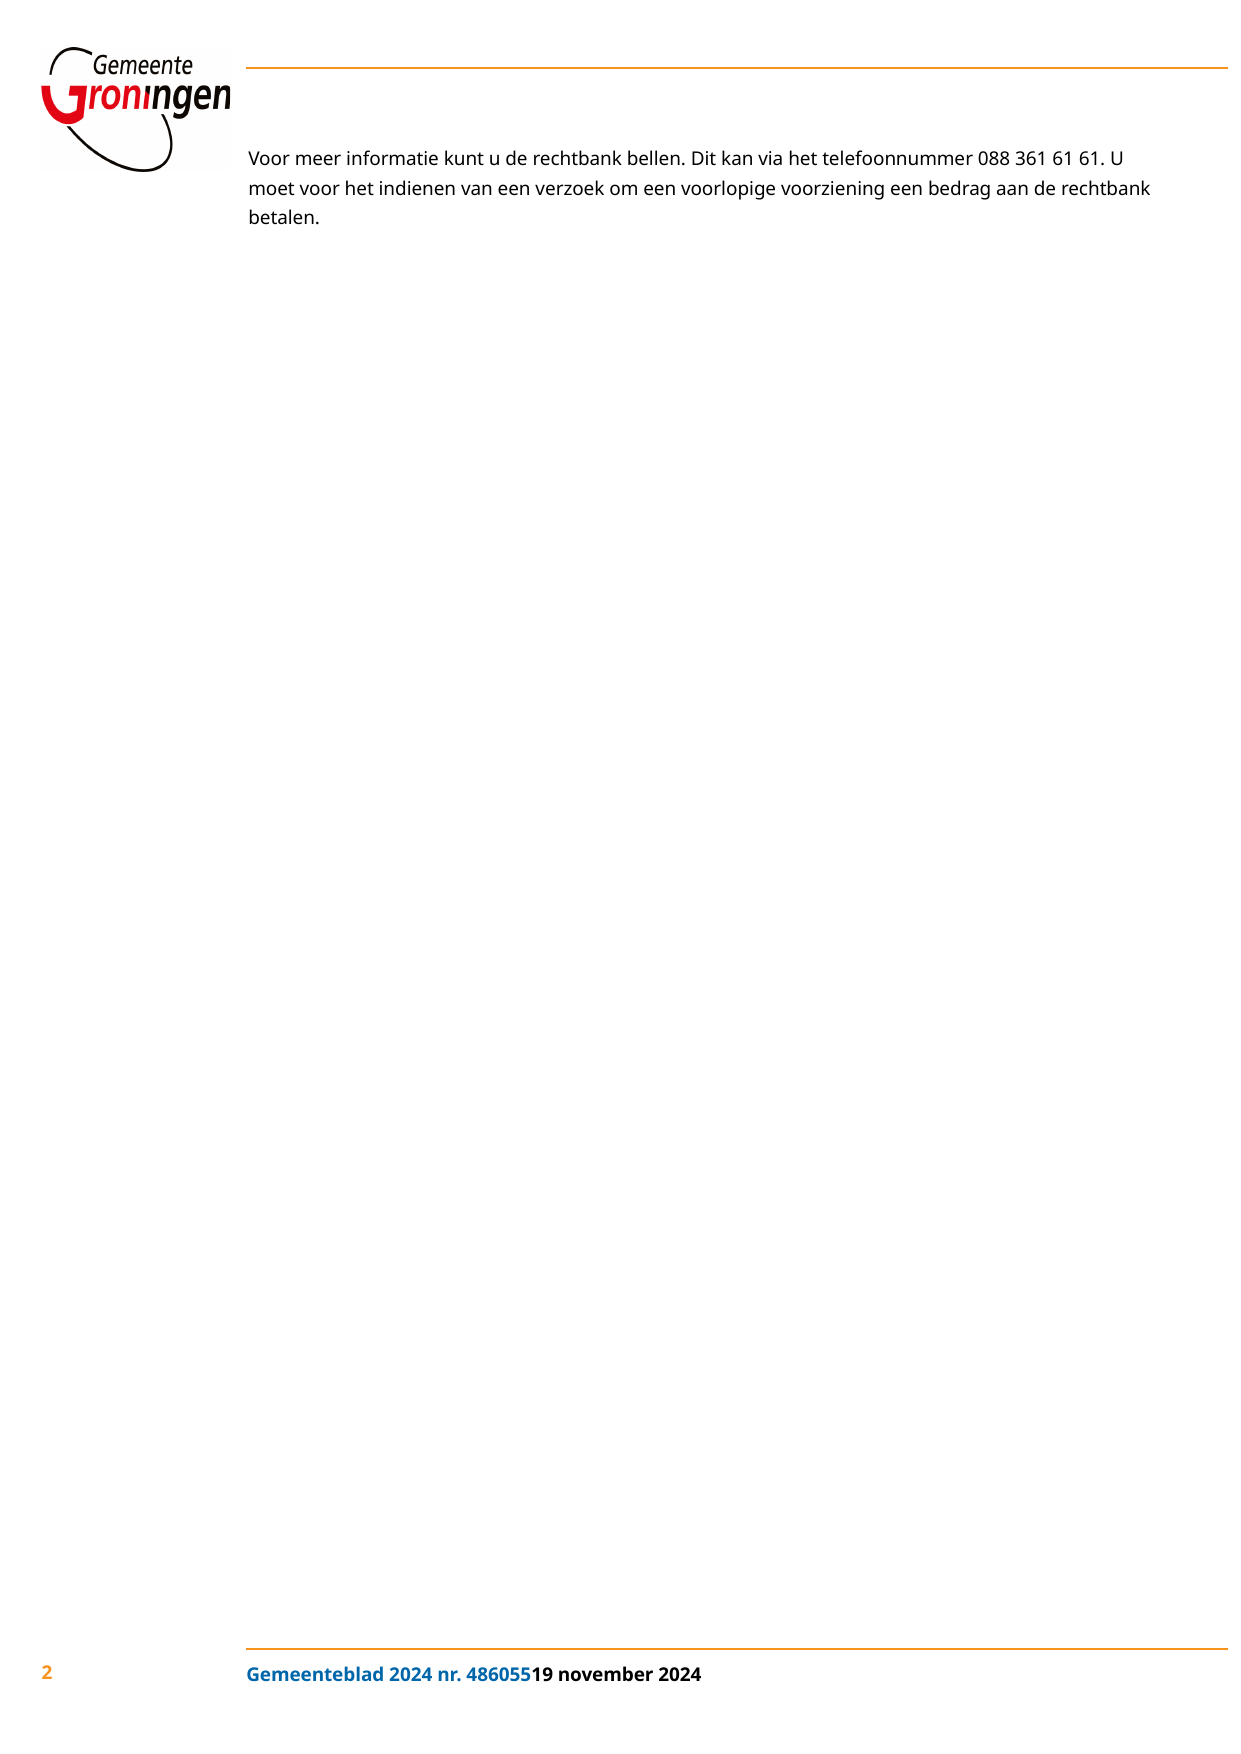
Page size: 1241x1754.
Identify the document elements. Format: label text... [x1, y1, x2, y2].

picture [41, 47, 231, 172]
text Voor meer informatie kunt u de rechtbank bellen. Dit kan via het telefoonnummer 088 361 61 61. U moet voor het indienen van een verzoek om een voorlopige voorziening een bedrag aan de rechtbank betalen. [248, 145, 1152, 230]
